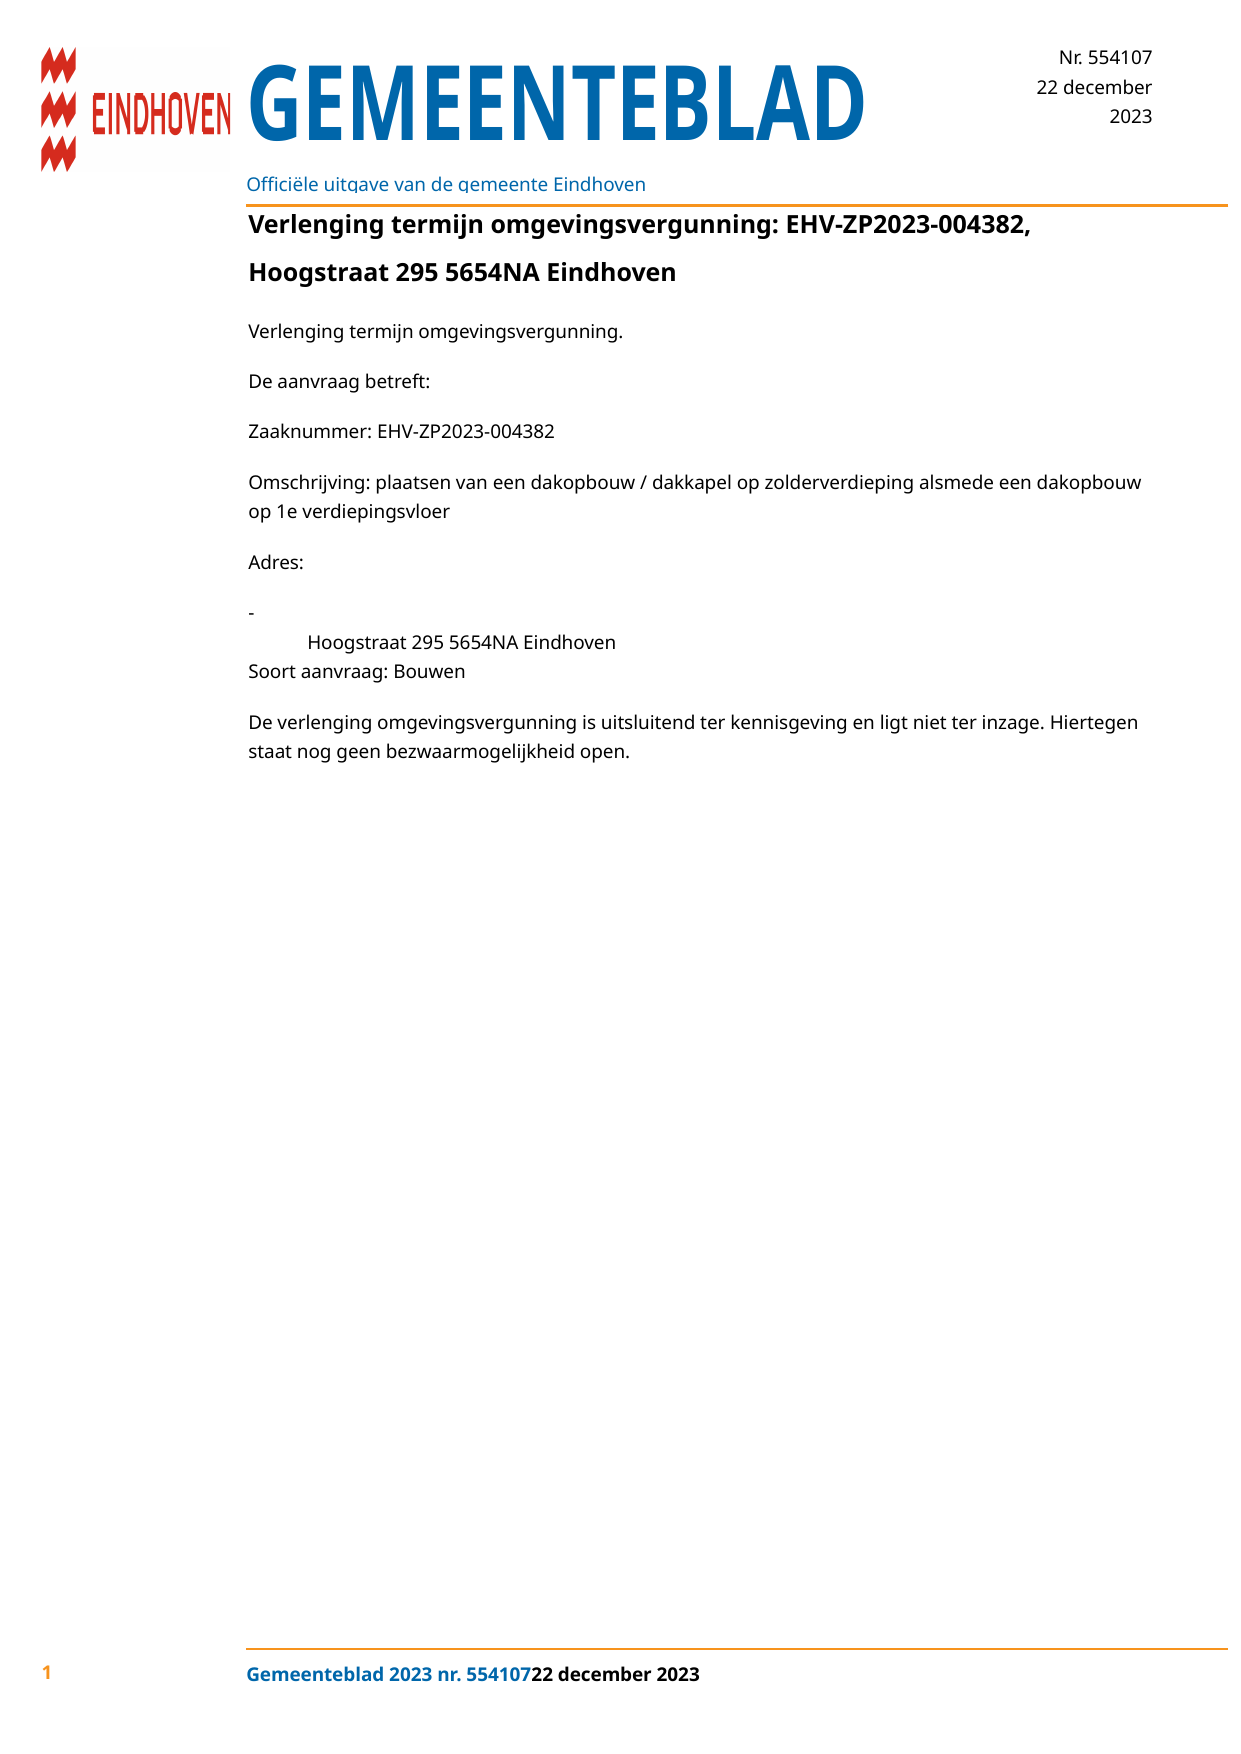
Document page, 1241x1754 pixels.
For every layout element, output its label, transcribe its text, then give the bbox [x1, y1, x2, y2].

list Hoogstraat 295 5654NA Eindhoven [248, 629, 1152, 655]
text Zaaknummer: EHV-ZP2023-004382 [248, 419, 1152, 444]
text De verlenging omgevingsvergunning is uitsluitend ter kennisgeving en ligt niet ter inzage. Hiertegen staat nog geen bezwaarmogelijkheid open. [248, 709, 1152, 764]
text Adres: [248, 549, 1152, 575]
picture [41, 47, 231, 172]
text Omschrijving: plaatsen van een dakopbouw / dakkapel op zolderverdieping alsmede een dakopbouw op 1e verdiepingsvloer [248, 469, 1152, 524]
text Verlenging termijn omgevingsvergunning. [248, 318, 1152, 344]
text De aanvraag betreft: [248, 368, 1152, 394]
text Soort aanvraag: Bouwen [248, 659, 1152, 684]
text Verlenging termijn omgevingsvergunning: EHV-ZP2023-004382, Hoogstraat 295 5654NA Eindhoven [248, 207, 1152, 288]
